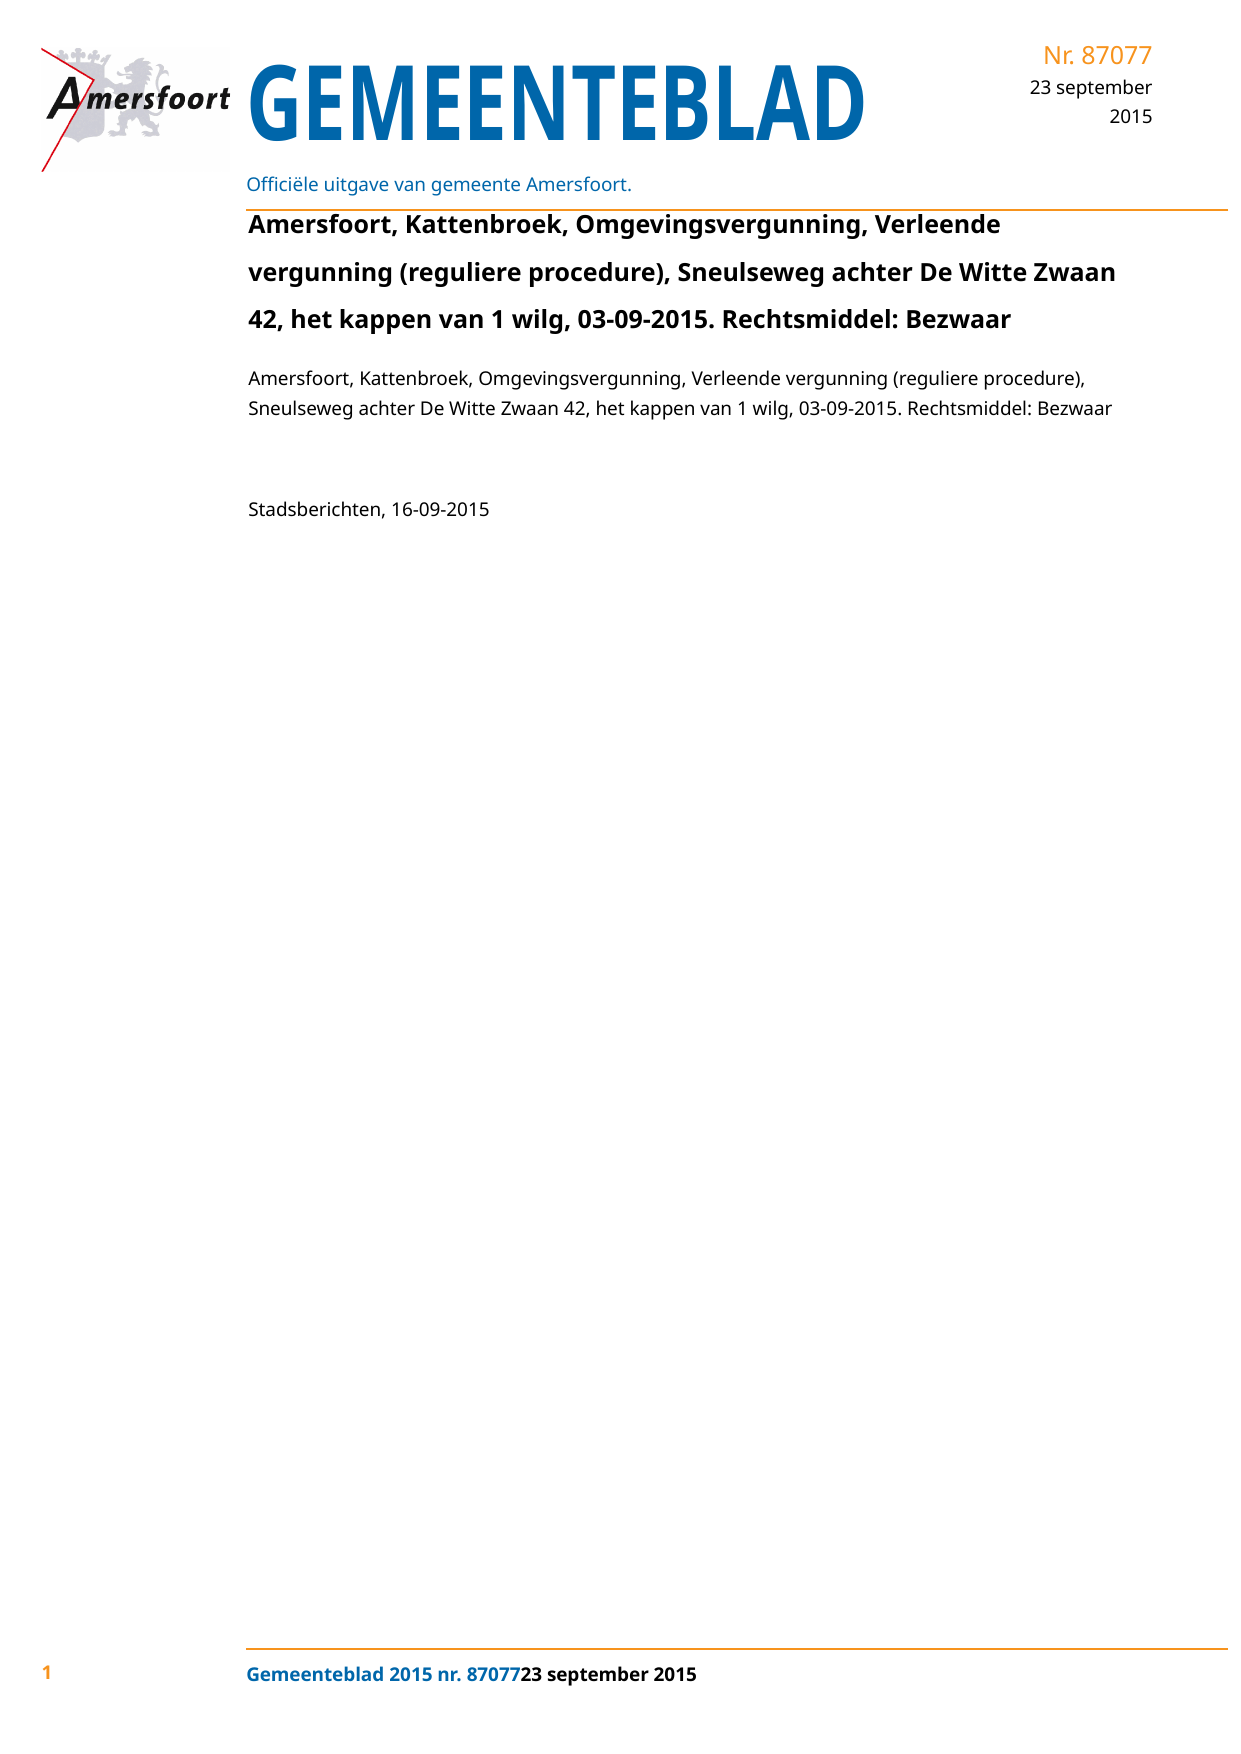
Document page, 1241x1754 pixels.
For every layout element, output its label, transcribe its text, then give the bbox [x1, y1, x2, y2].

text Amersfoort, Kattenbroek, Omgevingsvergunning, Verleende vergunning (reguliere procedure), Sneulseweg achter De Witte Zwaan 42, het kappen van 1 wilg, 03-09-2015. Rechtsmiddel: Bezwaar [248, 211, 1152, 336]
picture [41, 47, 231, 172]
text Stadsberichten, 16-09-2015 [248, 496, 1152, 522]
text Amersfoort, Kattenbroek, Omgevingsvergunning, Verleende vergunning (reguliere procedure), Sneulseweg achter De Witte Zwaan 42, het kappen van 1 wilg, 03-09-2015. Rechtsmiddel: Bezwaar [248, 366, 1152, 421]
